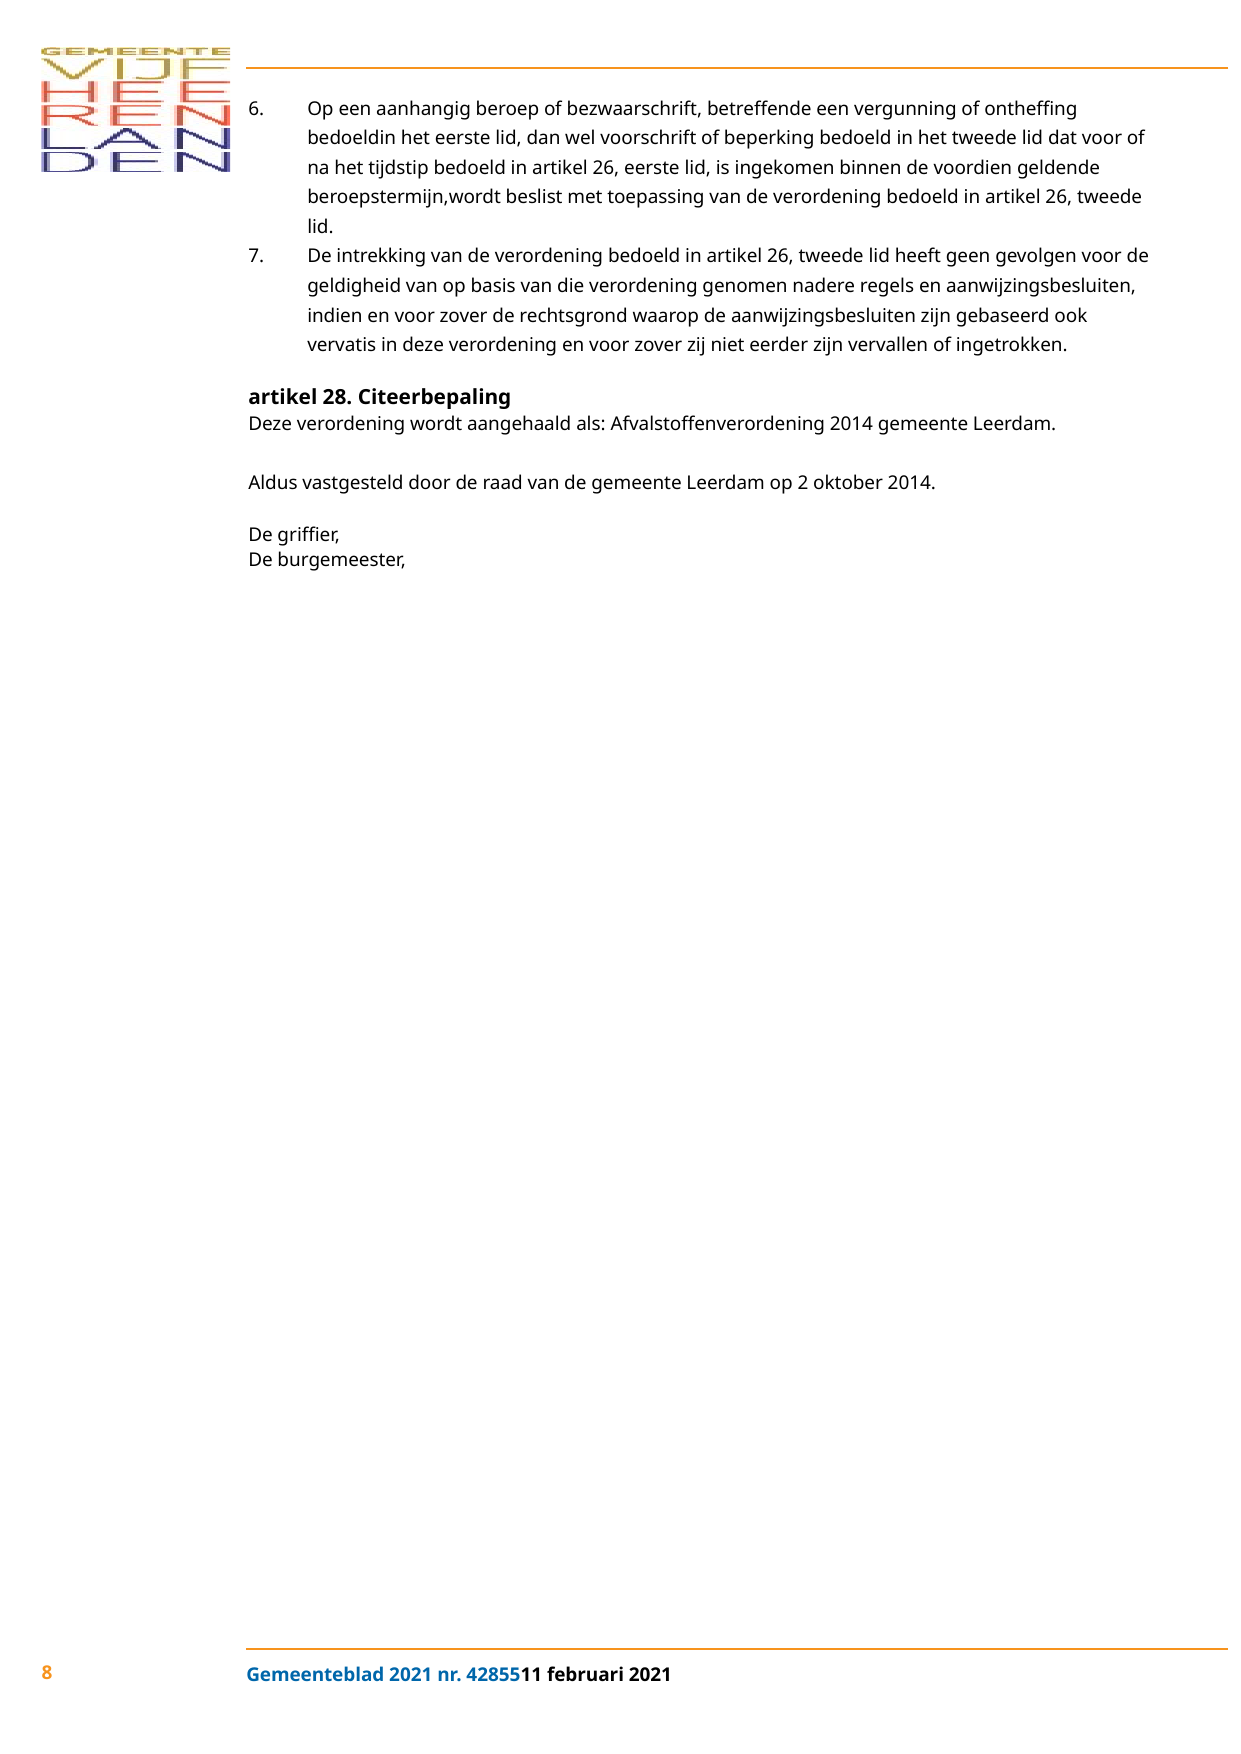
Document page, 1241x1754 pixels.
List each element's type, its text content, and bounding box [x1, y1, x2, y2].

text De griffier, [248, 521, 1152, 547]
list De intrekking van de verordening bedoeld in artikel 26, tweede lid heeft geen gevolgen voor de geldigheid van op basis van die verordening genomen nadere regels en aanwijzingsbesluiten, indien en voor zover de rechtsgrond waarop de aanwijzingsbesluiten zijn gebaseerd ook vervatis in deze verordening en voor zover zij niet eerder zijn vervallen of ingetrokken. [248, 243, 1152, 357]
text artikel 28. Citeerbepaling [248, 382, 1152, 410]
list Op een aanhangig beroep of bezwaarschrift, betreffende een vergunning of ontheffing bedoeldin het eerste lid, dan wel voorschrift of beperking bedoeld in het tweede lid dat voor of na het tijdstip bedoeld in artikel 26, eerste lid, is ingekomen binnen de voordien geldende beroepstermijn,wordt beslist met toepassing van de verordening bedoeld in artikel 26, tweede lid. [248, 95, 1152, 239]
picture [41, 47, 231, 172]
text Aldus vastgesteld door de raad van de gemeente Leerdam op 2 oktober 2014. [248, 469, 1152, 495]
text Deze verordening wordt aangehaald als: Afvalstoffenverordening 2014 gemeente Leerdam. [248, 410, 1152, 436]
text De burgemeester, [248, 547, 1152, 572]
